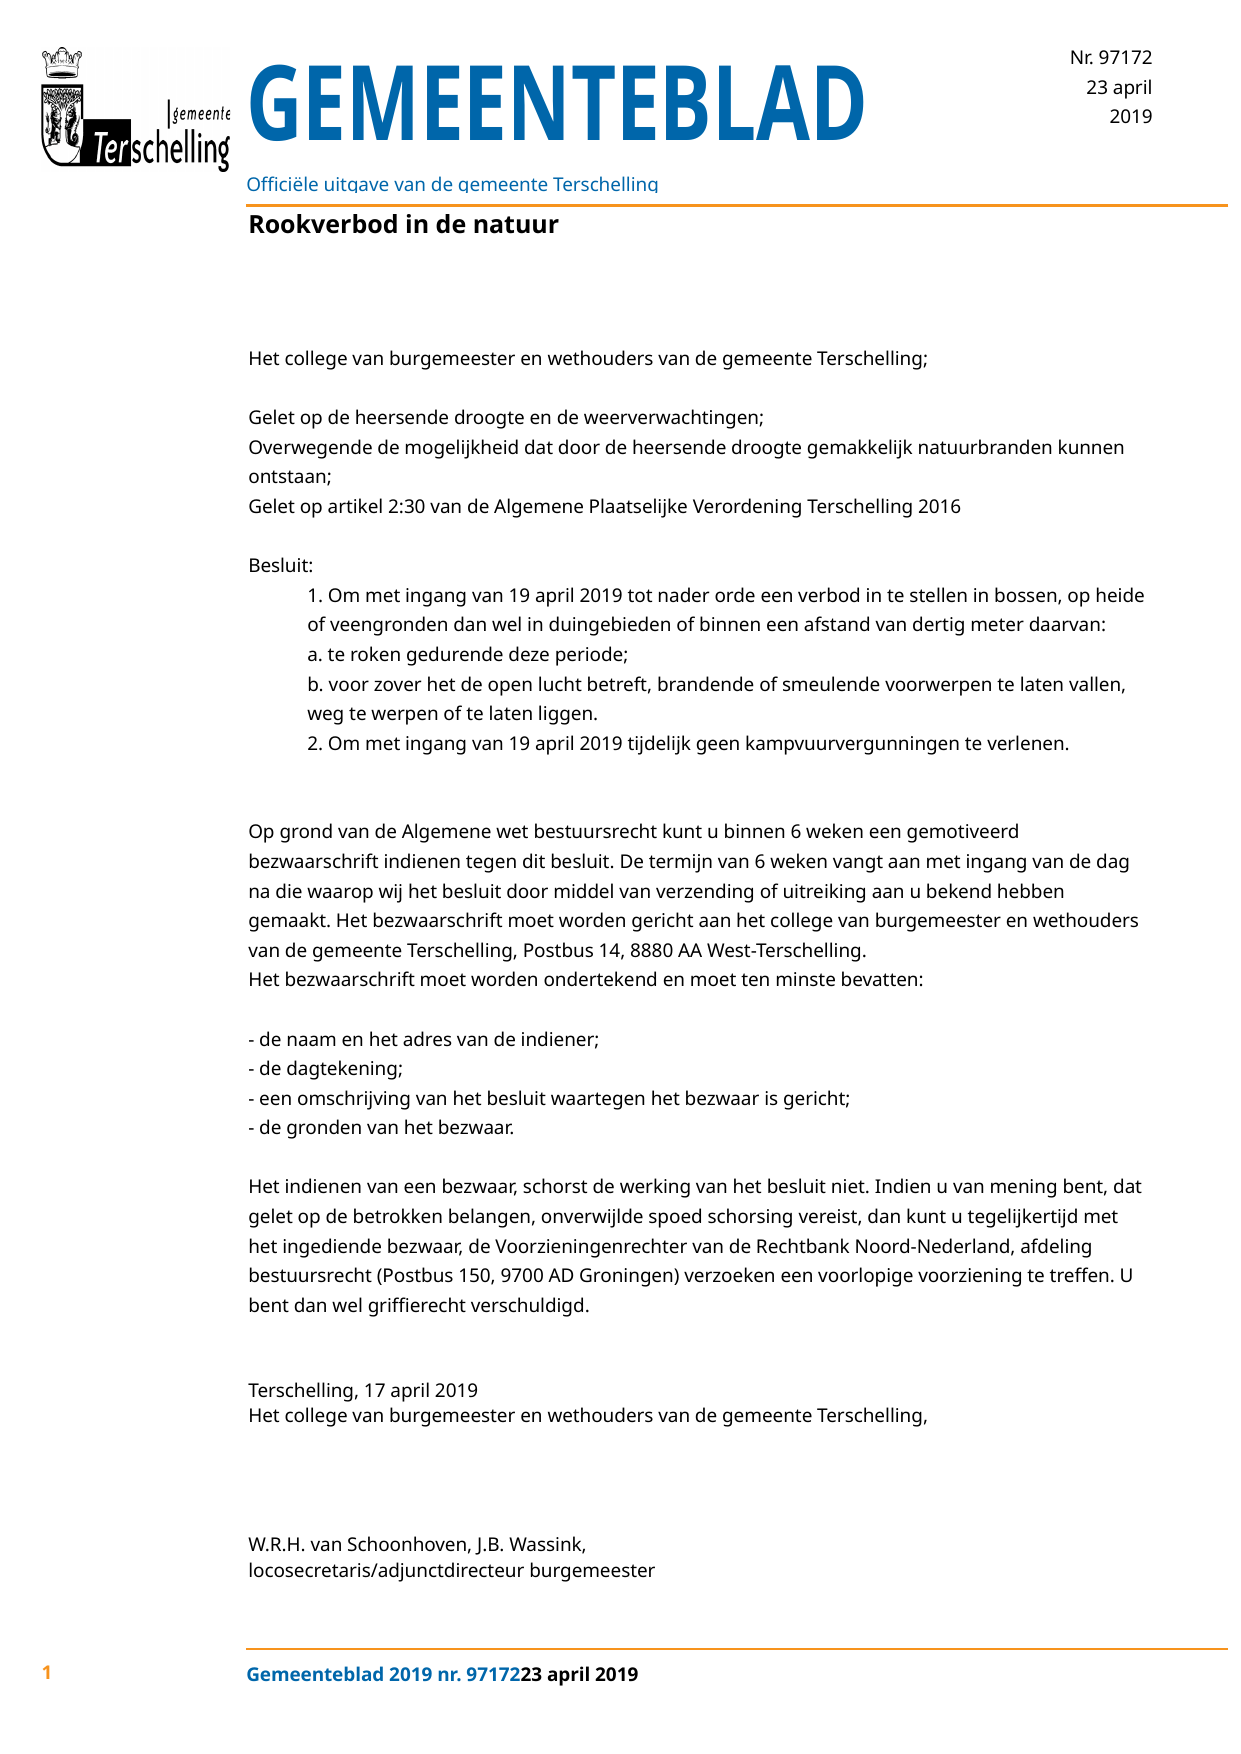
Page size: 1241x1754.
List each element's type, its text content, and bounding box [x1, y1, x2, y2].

text Gelet op de heersende droogte en de weerverwachtingen; [248, 404, 1152, 430]
text Het bezwaarschrift moet worden ondertekend en moet ten minste bevatten: [248, 967, 1152, 992]
text - de dagtekening; [248, 1055, 1152, 1081]
text Het college van burgemeester en wethouders van de gemeente Terschelling; [248, 345, 1152, 371]
text W.R.H. van Schoonhoven, J.B. Wassink, [248, 1531, 1152, 1557]
text - een omschrijving van het besluit waartegen het bezwaar is gericht; [248, 1085, 1152, 1111]
list 1. Om met ingang van 19 april 2019 tot nader orde een verbod in te stellen in bossen, op heide of veengronden dan wel in duingebieden of binnen een afstand van dertig meter daarvan: [248, 582, 1152, 637]
list a. te roken gedurende deze periode; [248, 641, 1152, 667]
picture [41, 47, 231, 172]
text Het indienen van een bezwaar, schorst de werking van het besluit niet. Indien u van mening bent, dat gelet op de betrokken belangen, onverwijlde spoed schorsing vereist, dan kunt u tegelijkertijd met het ingediende bezwaar, de Voorzieningenrechter van de Rechtbank Noord-Nederland, afdeling bestuursrecht (Postbus 150, 9700 AD Groningen) verzoeken een voorlopige voorziening te treffen. U bent dan wel griffierecht verschuldigd. [248, 1174, 1152, 1318]
text Besluit: [248, 552, 1152, 578]
text - de naam en het adres van de indiener; [248, 1026, 1152, 1051]
list 2. Om met ingang van 19 april 2019 tijdelijk geen kampvuurvergunningen te verlenen. [248, 730, 1152, 756]
text Rookverbod in de natuur [248, 207, 1152, 241]
text - de gronden van het bezwaar. [248, 1114, 1152, 1140]
text Op grond van de Algemene wet bestuursrecht kunt u binnen 6 weken een gemotiveerd bezwaarschrift indienen tegen dit besluit. De termijn van 6 weken vangt aan met ingang van de dag na die waarop wij het besluit door middel van verzending of uitreiking aan u bekend hebben gemaakt. Het bezwaarschrift moet worden gericht aan het college van burgemeester en wethouders van de gemeente Terschelling, Postbus 14, 8880 AA West-Terschelling. [248, 819, 1152, 963]
text Het college van burgemeester en wethouders van de gemeente Terschelling, [248, 1403, 1152, 1428]
text Overwegende de mogelijkheid dat door de heersende droogte gemakkelijk natuurbranden kunnen ontstaan; [248, 434, 1152, 489]
text locosecretaris/adjunctdirecteur burgemeester [248, 1557, 1152, 1583]
list b. voor zover het de open lucht betreft, brandende of smeulende voorwerpen te laten vallen, weg te werpen of te laten liggen. [248, 671, 1152, 726]
text Gelet op artikel 2:30 van de Algemene Plaatselijke Verordening Terschelling 2016 [248, 493, 1152, 519]
text Terschelling, 17 april 2019 [248, 1377, 1152, 1403]
